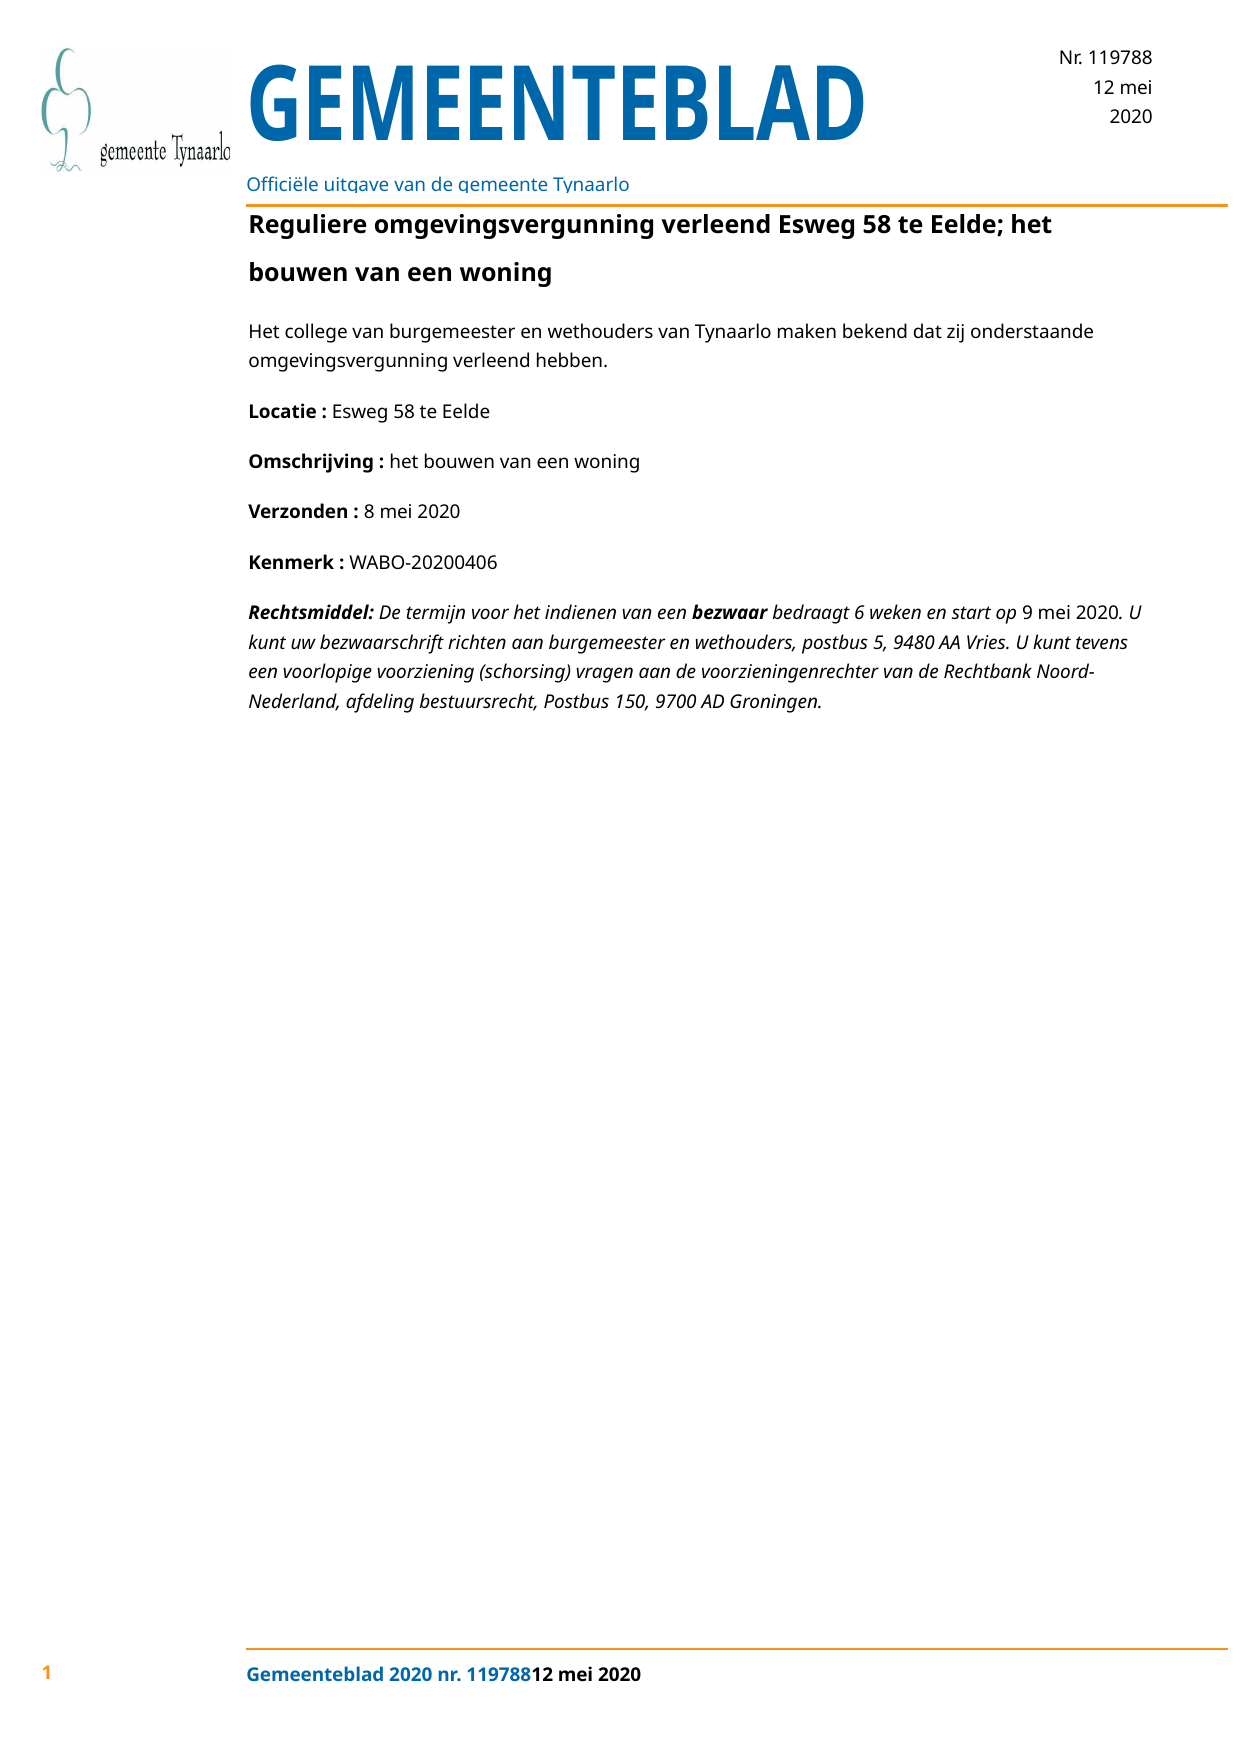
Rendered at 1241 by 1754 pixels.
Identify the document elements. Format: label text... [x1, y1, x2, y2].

text Omschrijving : het bouwen van een woning [248, 448, 1152, 474]
text Rechtsmiddel: De termijn voor het indienen van een bezwaar bedraagt 6 weken en start op 9 mei 2020. U kunt uw bezwaarschrift richten aan burgemeester en wethouders, postbus 5, 9480 AA Vries. U kunt tevens een voorlopige voorziening (schorsing) vragen aan de voorzieningenrechter van de Rechtbank Noord-Nederland, afdeling bestuursrecht, Postbus 150, 9700 AD Groningen. [248, 599, 1152, 714]
text Reguliere omgevingsvergunning verleend Esweg 58 te Eelde; het bouwen van een woning [248, 207, 1152, 288]
text Het college van burgemeester en wethouders van Tynaarlo maken bekend dat zij onderstaande omgevingsvergunning verleend hebben. [248, 318, 1152, 373]
text Verzonden : 8 mei 2020 [248, 499, 1152, 524]
text Locatie : Esweg 58 te Eelde [248, 398, 1152, 424]
picture [41, 47, 231, 172]
text Kenmerk : WABO-20200406 [248, 549, 1152, 575]
